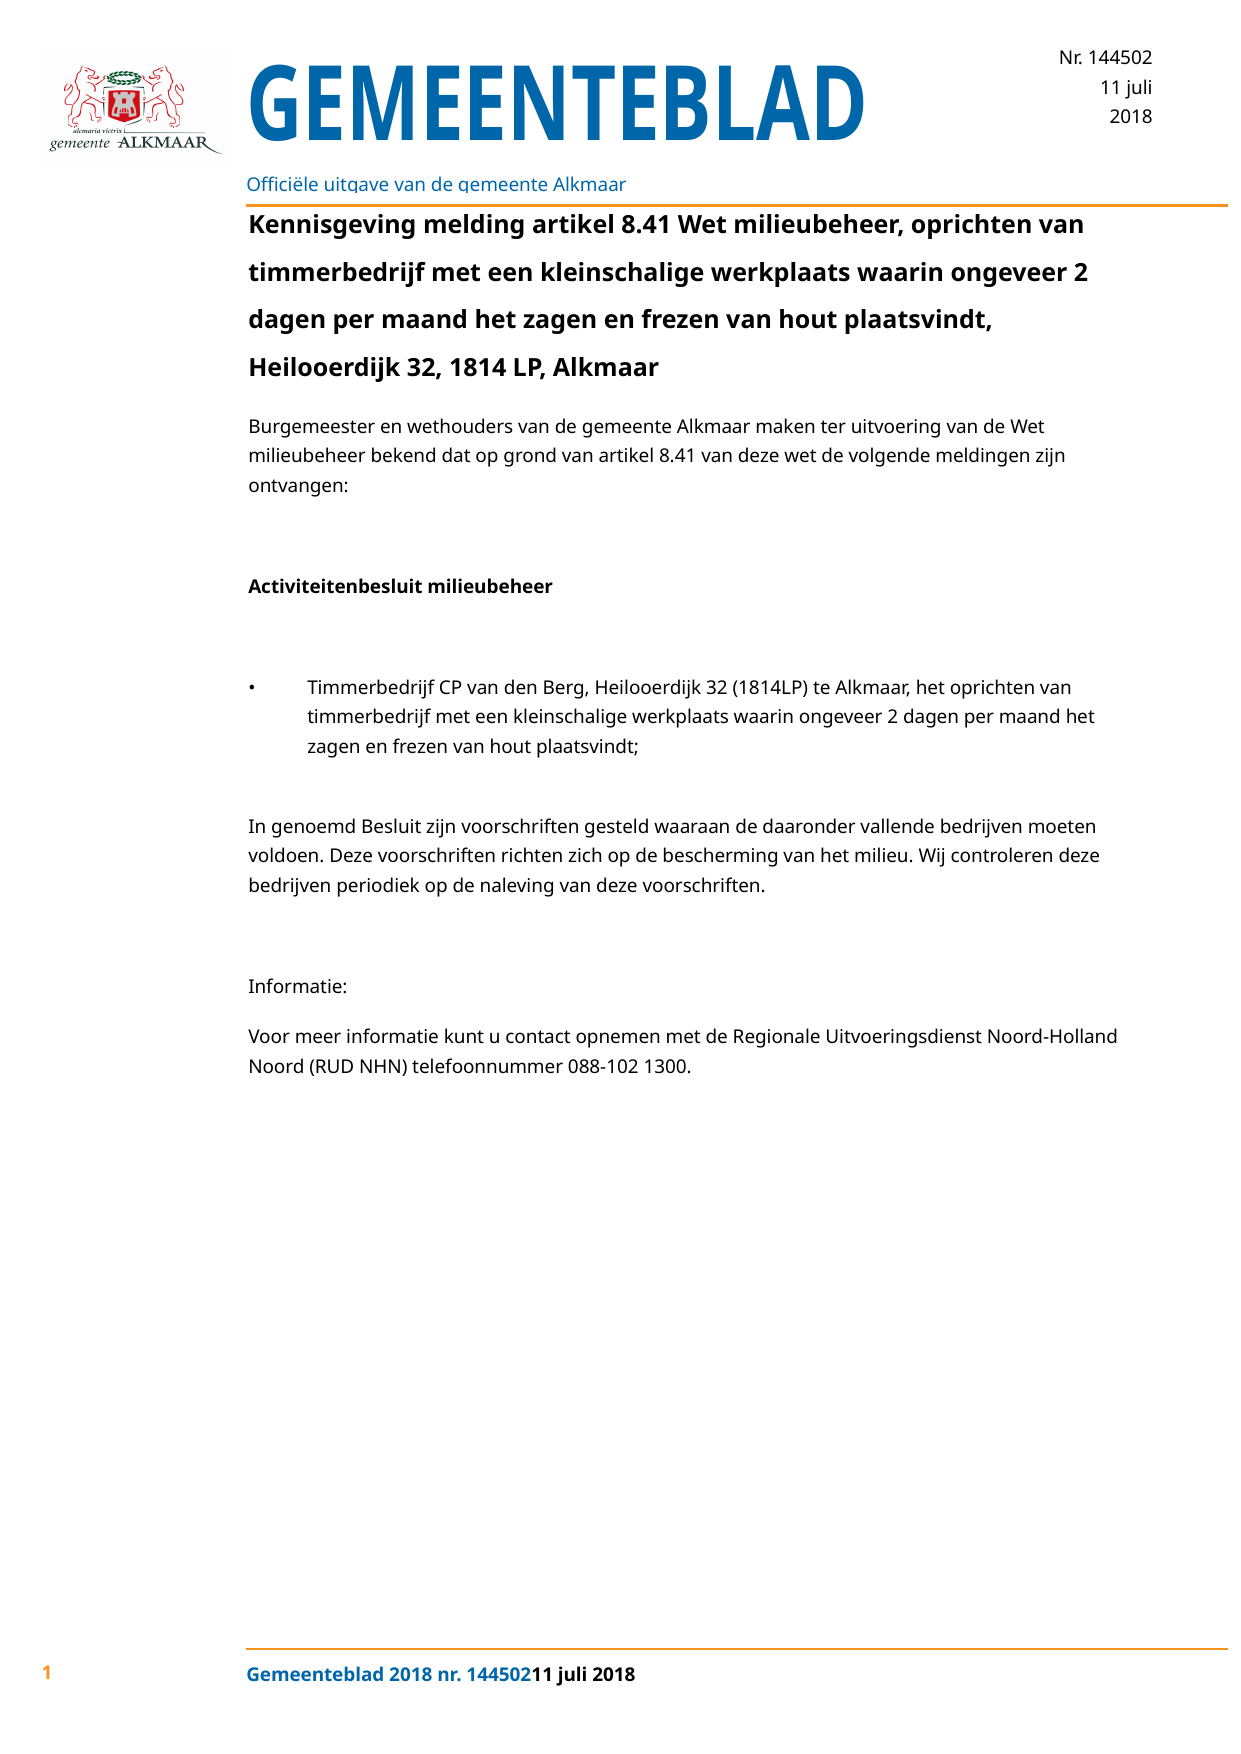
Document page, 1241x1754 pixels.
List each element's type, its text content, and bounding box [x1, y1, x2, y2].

list Timmerbedrijf CP van den Berg, Heilooerdijk 32 (1814LP) te Alkmaar, het oprichten van timmerbedrijf met een kleinschalige werkplaats waarin ongeveer 2 dagen per maand het zagen en frezen van hout plaatsvindt; [248, 674, 1152, 759]
text Burgemeester en wethouders van de gemeente Alkmaar maken ter uitvoering van de Wet milieubeheer bekend dat op grond van artikel 8.41 van deze wet de volgende meldingen zijn ontvangen: [248, 413, 1152, 498]
text In genoemd Besluit zijn voorschriften gesteld waaraan de daaronder vallende bedrijven moeten voldoen. Deze voorschriften richten zich op de bescherming van het milieu. Wij controleren deze bedrijven periodiek op de naleving van deze voorschriften. [248, 813, 1152, 898]
text Activiteitenbesluit milieubeheer [248, 573, 1152, 599]
text Voor meer informatie kunt u contact opnemen met de Regionale Uitvoeringsdienst Noord-Holland Noord (RUD NHN) telefoonnummer 088-102 1300. [248, 1023, 1152, 1079]
text Informatie: [248, 973, 1152, 999]
picture [41, 47, 231, 172]
text Kennisgeving melding artikel 8.41 Wet milieubeheer, oprichten van timmerbedrijf met een kleinschalige werkplaats waarin ongeveer 2 dagen per maand het zagen en frezen van hout plaatsvindt, Heilooerdijk 32, 1814 LP, Alkmaar [248, 207, 1152, 384]
